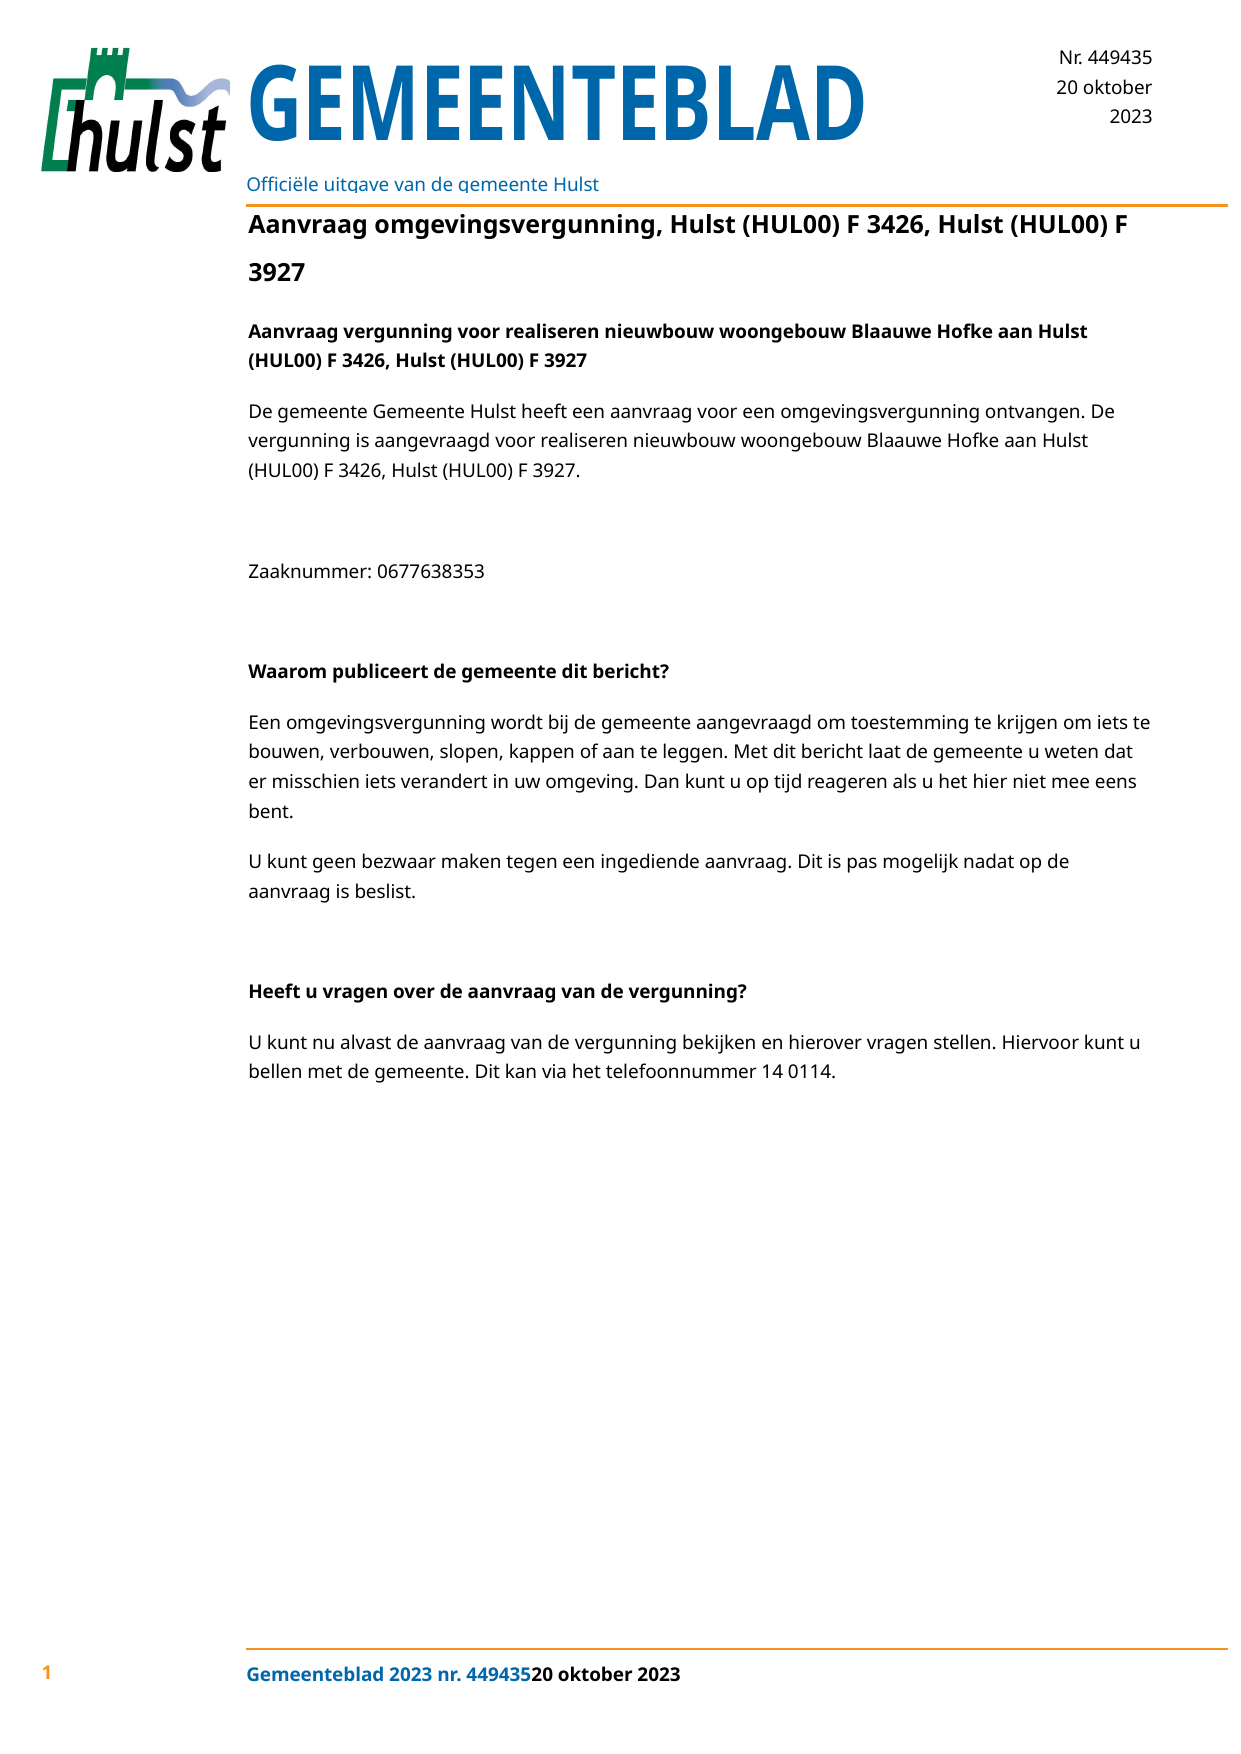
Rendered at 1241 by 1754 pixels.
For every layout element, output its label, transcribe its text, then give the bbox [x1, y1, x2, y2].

picture [41, 47, 231, 172]
text De gemeente Gemeente Hulst heeft een aanvraag voor een omgevingsvergunning ontvangen. De vergunning is aangevraagd voor realiseren nieuwbouw woongebouw Blaauwe Hofke aan Hulst (HUL00) F 3426, Hulst (HUL00) F 3927. [248, 398, 1152, 483]
text U kunt geen bezwaar maken tegen een ingediende aanvraag. Dit is pas mogelijk nadat op de aanvraag is beslist. [248, 848, 1152, 904]
text Aanvraag vergunning voor realiseren nieuwbouw woongebouw Blaauwe Hofke aan Hulst (HUL00) F 3426, Hulst (HUL00) F 3927 [248, 318, 1152, 373]
text Heeft u vragen over de aanvraag van de vergunning? [248, 979, 1152, 1004]
text Een omgevingsvergunning wordt bij de gemeente aangevraagd om toestemming te krijgen om iets te bouwen, verbouwen, slopen, kappen of aan te leggen. Met dit bericht laat de gemeente u weten dat er misschien iets verandert in uw omgeving. Dan kunt u op tijd reageren als u het hier niet mee eens bent. [248, 709, 1152, 824]
text Waarom publiceert de gemeente dit bericht? [248, 659, 1152, 684]
text U kunt nu alvast de aanvraag van de vergunning bekijken en hierover vragen stellen. Hiervoor kunt u bellen met de gemeente. Dit kan via het telefoonnummer 14 0114. [248, 1029, 1152, 1084]
text Aanvraag omgevingsvergunning, Hulst (HUL00) F 3426, Hulst (HUL00) F 3927 [248, 207, 1152, 288]
text Zaaknummer: 0677638353 [248, 558, 1152, 584]
